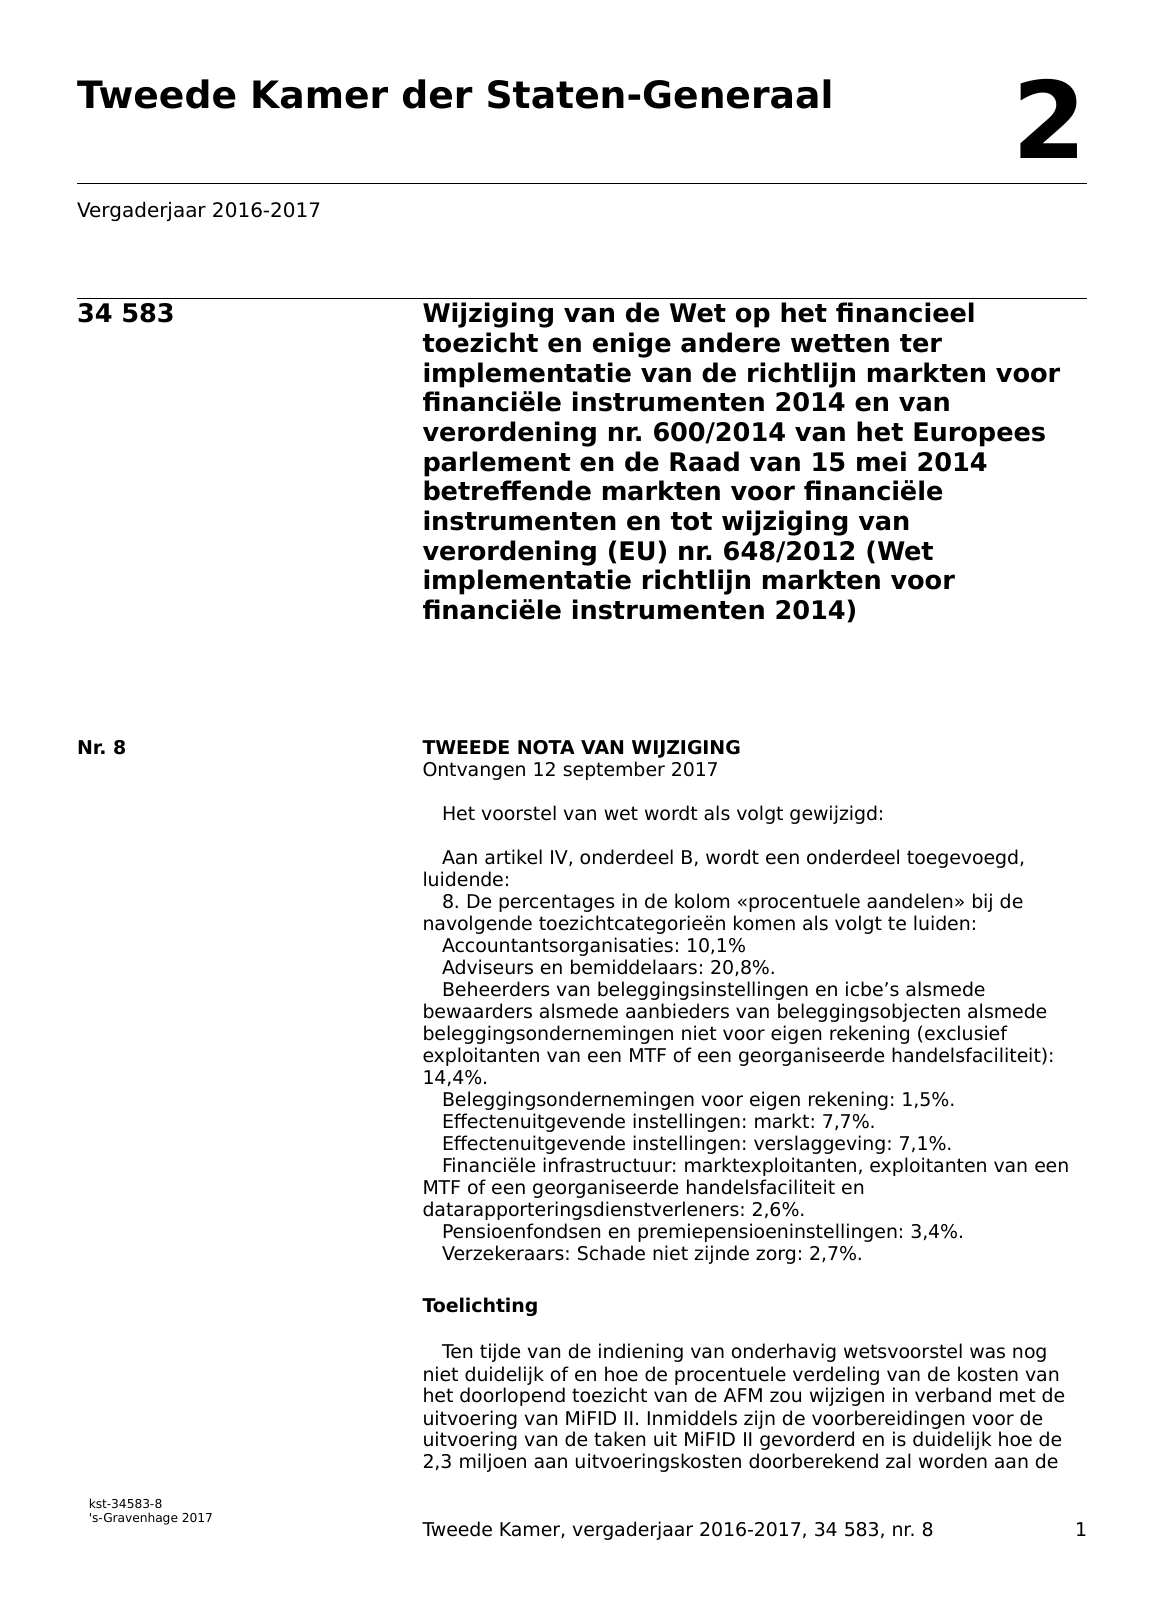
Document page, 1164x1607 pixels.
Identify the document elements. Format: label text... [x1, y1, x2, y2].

text Effectenuitgevende instellingen: verslaggeving: 7,1%. [422, 1133, 1087, 1154]
subtitle Nr. 8 TWEEDE NOTA VAN WIJZIGING [77, 737, 1087, 758]
table_cell Vergaderjaar 2016-2017 [77, 184, 1087, 298]
text Accountantsorganisaties: 10,1% [422, 935, 1087, 957]
table_header Tweede Kamer der Staten-Generaal [77, 59, 886, 183]
subtitle Toelichting [422, 1294, 1087, 1316]
text Ten tijde van de indiening van onderhavig wetsvoorstel was nog niet duidelijk of en hoe de procentuele verdeling van de kosten van het doorlopend toezicht van de AFM zou wijzigen in verband met de uitvoering van MiFID II. Inmiddels zijn de voorbereidingen voor de uitvoering van de taken uit MiFID II gevorderd en is duidelijk hoe de 2,3 miljoen aan uitvoeringskosten doorberekend zal worden aan de [422, 1341, 1087, 1473]
text Effectenuitgevende instellingen: markt: 7,7%. [422, 1111, 1087, 1133]
text Pensioenfondsen en premiepensioeninstellingen: 3,4%. [422, 1221, 1087, 1242]
text 8. De percentages in de kolom «procentuele aandelen» bij de navolgende toezichtcategorieën komen als volgt te luiden: [422, 891, 1087, 935]
text Adviseurs en bemiddelaars: 20,8%. [422, 957, 1087, 979]
text 's-Gravenhage 2017 [88, 1511, 323, 1525]
text Ontvangen 12 september 2017 [422, 758, 1087, 781]
text Beheerders van beleggingsinstellingen en icbe’s alsmede bewaarders alsmede aanbieders van beleggingsobjecten alsmede beleggingsondernemingen niet voor eigen rekening (exclusief exploitanten van een MTF of een georganiseerde handelsfaciliteit): 14,4%. [422, 979, 1087, 1089]
subtitle 34 583 Wijziging van de Wet op het financieel toezicht en enige andere wetten ter implementatie van de richtlijn markten voor financiële instrumenten 2014 en van verordening nr. 600/2014 van het Europees parlement en de Raad van 15 mei 2014 betreffende markten voor financiële instrumenten en tot wijziging van verordening (EU) nr. 648/2012 (Wet implementatie richtlijn markten voor financiële instrumenten 2014) [77, 299, 1087, 626]
text kst-34583-8 [88, 1497, 323, 1511]
text Beleggingsondernemingen voor eigen rekening: 1,5%. [422, 1089, 1087, 1111]
text Verzekeraars: Schade niet zijnde zorg: 2,7%. [422, 1242, 1087, 1264]
text Aan artikel IV, onderdeel B, wordt een onderdeel toegevoegd, luidende: [422, 847, 1087, 891]
text Het voorstel van wet wordt als volgt gewijzigd: [422, 803, 1087, 825]
text Financiële infrastructuur: marktexploitanten, exploitanten van een MTF of een georganiseerde handelsfaciliteit en datarapporteringsdienstverleners: 2,6%. [422, 1154, 1087, 1221]
table_header 2 [886, 59, 1087, 183]
